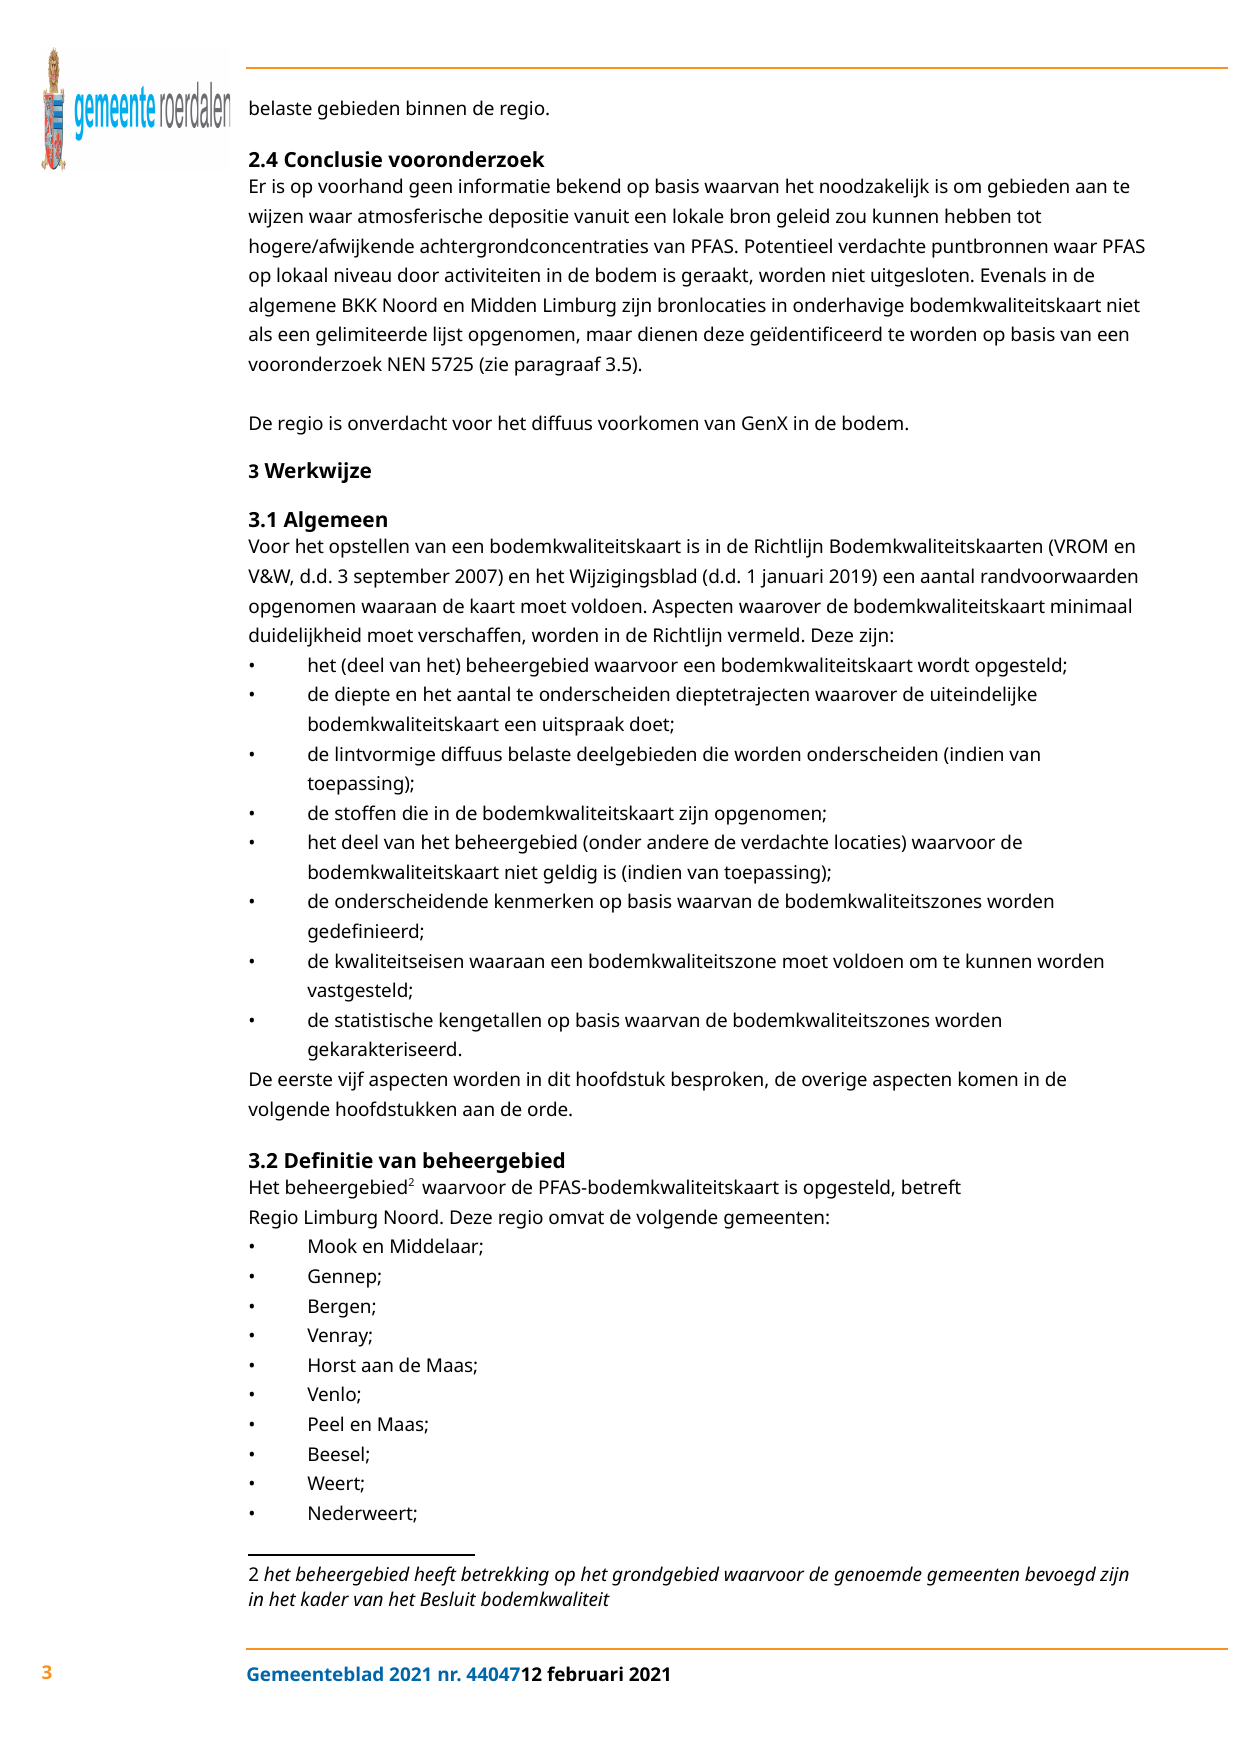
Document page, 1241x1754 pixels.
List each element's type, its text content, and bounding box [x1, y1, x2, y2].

list Horst aan de Maas; [248, 1352, 1152, 1378]
list het deel van het beheergebied (onder andere de verdachte locaties) waarvoor de bodemkwaliteitskaart niet geldig is (indien van toepassing); [248, 829, 1152, 885]
text 3 Werkwijze [248, 456, 1152, 484]
list de diepte en het aantal te onderscheiden dieptetrajecten waarover de uiteindelijke bodemkwaliteitskaart een uitspraak doet; [248, 682, 1152, 737]
list Venlo; [248, 1382, 1152, 1407]
list de statistische kengetallen op basis waarvan de bodemkwaliteitszones worden gekarakteriseerd. [248, 1007, 1152, 1062]
list de stoffen die in de bodemkwaliteitskaart zijn opgenomen; [248, 800, 1152, 826]
list Beesel; [248, 1441, 1152, 1467]
list de onderscheidende kenmerken op basis waarvan de bodemkwaliteitszones worden gedefinieerd; [248, 889, 1152, 944]
list Gennep; [248, 1263, 1152, 1289]
list Weert; [248, 1470, 1152, 1496]
text 2.4 Conclusie vooronderzoek [248, 145, 1152, 174]
list de lintvormige diffuus belaste deelgebieden die worden onderscheiden (indien van toepassing); [248, 741, 1152, 796]
list Nederweert; [248, 1500, 1152, 1526]
list de kwaliteitseisen waaraan een bodemkwaliteitszone moet voldoen om te kunnen worden vastgesteld; [248, 948, 1152, 1003]
text het beheergebied heeft betrekking op het grondgebied waarvoor de genoemde gemeenten bevoegd zijn in het kader van het Besluit bodemkwaliteit [248, 1561, 1152, 1612]
text belaste gebieden binnen de regio. [248, 95, 1152, 121]
text Regio Limburg Noord. Deze regio omvat de volgende gemeenten: [248, 1204, 1152, 1230]
text Er is op voorhand geen informatie bekend op basis waarvan het noodzakelijk is om gebieden aan te wijzen waar atmosferische depositie vanuit een lokale bron geleid zou kunnen hebben tot hogere/afwijkende achtergrondconcentraties van PFAS. Potentieel verdachte puntbronnen waar PFAS op lokaal niveau door activiteiten in de bodem is geraakt, worden niet uitgesloten. Evenals in de algemene BKK Noord en Midden Limburg zijn bronlocaties in onderhavige bodemkwaliteitskaart niet als een gelimiteerde lijst opgenomen, maar dienen deze geïdentificeerd te worden op basis van een vooronderzoek NEN 5725 (zie paragraaf 3.5). [248, 174, 1152, 377]
text Het beheergebied waarvoor de PFAS-bodemkwaliteitskaart is opgesteld, betreft [248, 1174, 1152, 1200]
list Mook en Middelaar; [248, 1234, 1152, 1259]
list Bergen; [248, 1293, 1152, 1319]
list het (deel van het) beheergebied waarvoor een bodemkwaliteitskaart wordt opgesteld; [248, 652, 1152, 678]
text De eerste vijf aspecten worden in dit hoofdstuk besproken, de overige aspecten komen in de volgende hoofdstukken aan de orde. [248, 1066, 1152, 1121]
list Peel en Maas; [248, 1411, 1152, 1437]
text 3.2 Definitie van beheergebied [248, 1146, 1152, 1174]
text Voor het opstellen van een bodemkwaliteitskaart is in de Richtlijn Bodemkwaliteitskaarten (VROM en V&W, d.d. 3 september 2007) en het Wijzigingsblad (d.d. 1 januari 2019) een aantal randvoorwaarden opgenomen waaraan de kaart moet voldoen. Aspecten waarover de bodemkwaliteitskaart minimaal duidelijkheid moet verschaffen, worden in de Richtlijn vermeld. Deze zijn: [248, 534, 1152, 648]
text 3.1 Algemeen [248, 505, 1152, 534]
list Venray; [248, 1322, 1152, 1348]
text De regio is onverdacht voor het diffuus voorkomen van GenX in de bodem. [248, 410, 1152, 436]
picture [41, 47, 231, 172]
